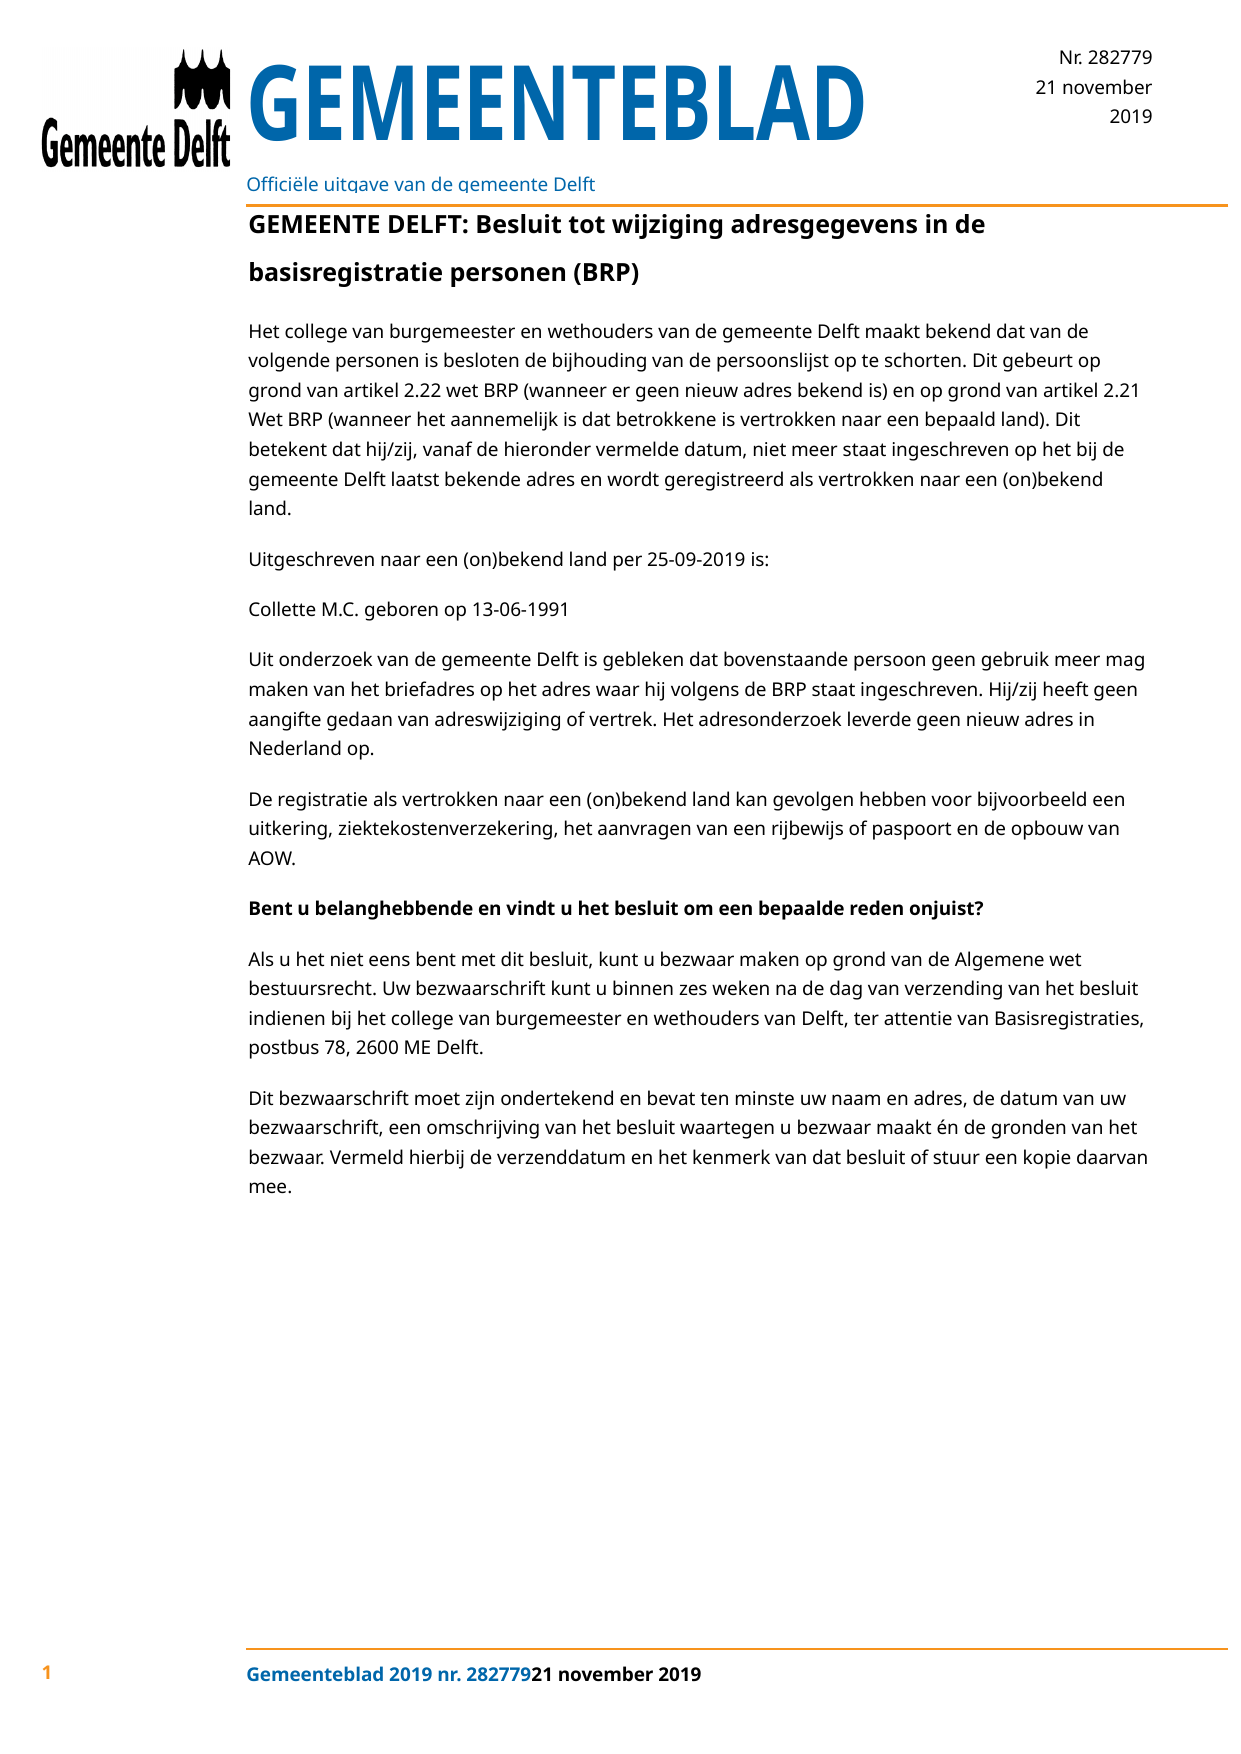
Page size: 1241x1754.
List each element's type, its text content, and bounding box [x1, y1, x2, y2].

text Als u het niet eens bent met dit besluit, kunt u bezwaar maken op grond van de Algemene wet bestuursrecht. Uw bezwaarschrift kunt u binnen zes weken na de dag van verzending van het besluit indienen bij het college van burgemeester en wethouders van Delft, ter attentie van Basisregistraties, postbus 78, 2600 ME Delft. [248, 946, 1152, 1060]
text Uitgeschreven naar een (on)bekend land per 25-09-2019 is: [248, 546, 1152, 572]
text Bent u belanghebbende en vindt u het besluit om een bepaalde reden onjuist? [248, 895, 1152, 921]
text Collette M.C. geboren op 13-06-1991 [248, 596, 1152, 622]
text Uit onderzoek van de gemeente Delft is gebleken dat bovenstaande persoon geen gebruik meer mag maken van het briefadres op het adres waar hij volgens de BRP staat ingeschreven. Hij/zij heeft geen aangifte gedaan van adreswijziging of vertrek. Het adresonderzoek leverde geen nieuw adres in Nederland op. [248, 647, 1152, 761]
text De registratie als vertrokken naar een (on)bekend land kan gevolgen hebben voor bijvoorbeeld een uitkering, ziektekostenverzekering, het aanvragen van een rijbewijs of paspoort en de opbouw van AOW. [248, 786, 1152, 871]
text Het college van burgemeester en wethouders van de gemeente Delft maakt bekend dat van de volgende personen is besloten de bijhouding van de persoonslijst op te schorten. Dit gebeurt op grond van artikel 2.22 wet BRP (wanneer er geen nieuw adres bekend is) en op grond van artikel 2.21 Wet BRP (wanneer het aannemelijk is dat betrokkene is vertrokken naar een bepaald land). Dit betekent dat hij/zij, vanaf de hieronder vermelde datum, niet meer staat ingeschreven op het bij de gemeente Delft laatst bekende adres en wordt geregistreerd als vertrokken naar een (on)bekend land. [248, 318, 1152, 521]
text Dit bezwaarschrift moet zijn ondertekend en bevat ten minste uw naam en adres, de datum van uw bezwaarschrift, een omschrijving van het besluit waartegen u bezwaar maakt én de gronden van het bezwaar. Vermeld hierbij de verzenddatum en het kenmerk van dat besluit of stuur een kopie daarvan mee. [248, 1085, 1152, 1199]
text GEMEENTE DELFT: Besluit tot wijziging adresgegevens in de basisregistratie personen (BRP) [248, 207, 1152, 288]
picture [41, 47, 231, 172]
